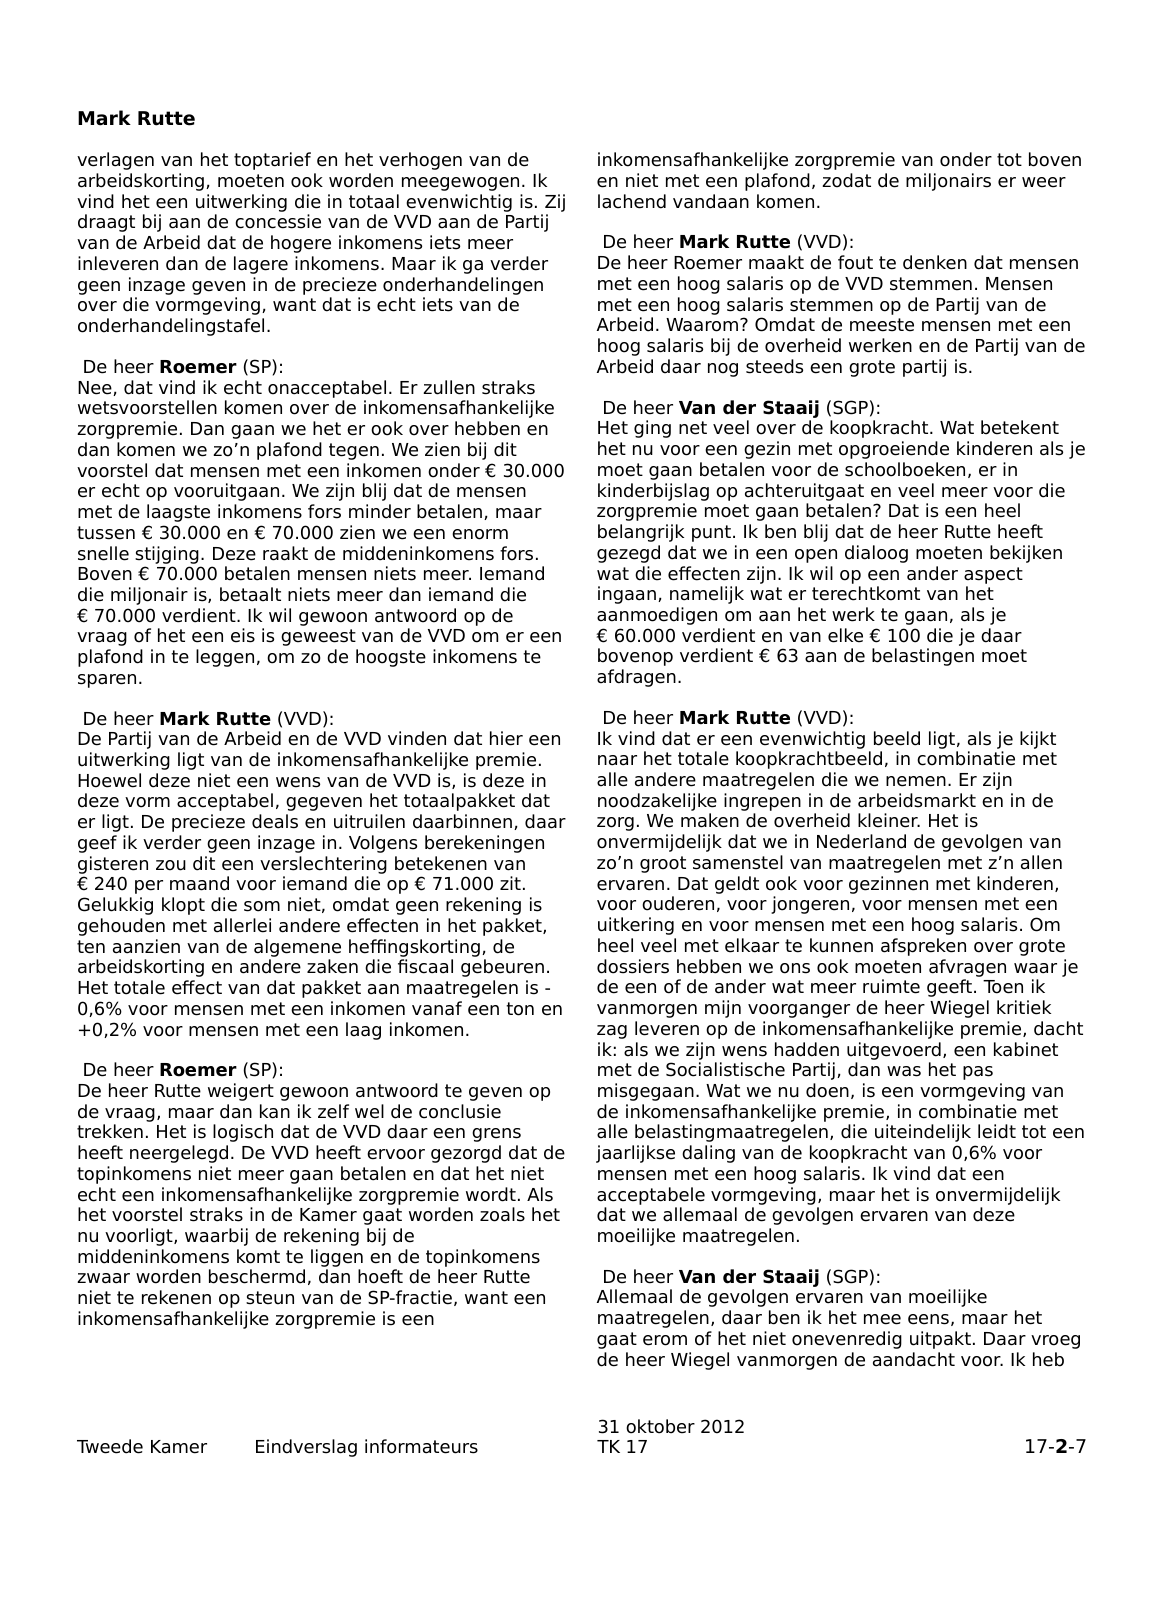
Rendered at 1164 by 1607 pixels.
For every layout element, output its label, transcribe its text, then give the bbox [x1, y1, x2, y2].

text De heer Mark Rutte (VVD): [596, 232, 1087, 253]
text Ik vind dat er een evenwichtig beeld ligt, als je kijkt naar het totale koopkrachtbeeld, in combinatie met alle andere maatregelen die we nemen. Er zijn noodzakelijke ingrepen in de arbeidsmarkt en in de zorg. We maken de overheid kleiner. Het is onvermijdelijk dat we in Nederland de gevolgen van zo’n groot samenstel van maatregelen met z’n allen ervaren. Dat geldt ook voor gezinnen met kinderen, voor ouderen, voor jongeren, voor mensen met een uitkering en voor mensen met een hoog salaris. Om heel veel met elkaar te kunnen afspreken over grote dossiers hebben we ons ook moeten afvragen waar je de een of de ander wat meer ruimte geeft. Toen ik vanmorgen mijn voorganger de heer Wiegel kritiek zag leveren op de inkomensafhankelijke premie, dacht ik: als we zijn wens hadden uitgevoerd, een kabinet met de Socialistische Partij, dan was het pas misgegaan. Wat we nu doen, is een vormgeving van de inkomensafhankelijke premie, in combinatie met alle belastingmaatregelen, die uiteindelijk leidt tot een jaarlijkse daling van de koopkracht van 0,6% voor mensen met een hoog salaris. Ik vind dat een acceptabele vormgeving, maar het is onvermijdelijk dat we allemaal de gevolgen ervaren van deze moeilijke maatregelen. [596, 728, 1087, 1247]
text De heer Roemer (SP): [77, 1060, 567, 1081]
text De heer Van der Staaij (SGP): [596, 1267, 1087, 1287]
text De heer Van der Staaij (SGP): [596, 397, 1087, 418]
text inkomensafhankelijke zorgpremie van onder tot boven en niet met een plafond, zodat de miljonairs er weer lachend vandaan komen. [596, 150, 1087, 212]
text De heer Mark Rutte (VVD): [596, 708, 1087, 728]
text Het ging net veel over de koopkracht. Wat betekent het nu voor een gezin met opgroeiende kinderen als je moet gaan betalen voor de schoolboeken, er in kinderbijslag op achteruitgaat en veel meer voor die zorgpremie moet gaan betalen? Dat is een heel belangrijk punt. Ik ben blij dat de heer Rutte heeft gezegd dat we in een open dialoog moeten bekijken wat die effecten zijn. Ik wil op een ander aspect ingaan, namelijk wat er terechtkomt van het aanmoedigen om aan het werk te gaan, als je € 60.000 verdient en van elke € 100 die je daar bovenop verdient € 63 aan de belastingen moet afdragen. [596, 418, 1087, 688]
text Allemaal de gevolgen ervaren van moeilijke maatregelen, daar ben ik het mee eens, maar het gaat erom of het niet onevenredig uitpakt. Daar vroeg de heer Wiegel vanmorgen de aandacht voor. Ik heb [596, 1287, 1087, 1370]
text De heer Rutte weigert gewoon antwoord te geven op de vraag, maar dan kan ik zelf wel de conclusie trekken. Het is logisch dat de VVD daar een grens heeft neergelegd. De VVD heeft ervoor gezorgd dat de topinkomens niet meer gaan betalen en dat het niet echt een inkomensafhankelijke zorgpremie wordt. Als het voorstel straks in de Kamer gaat worden zoals het nu voorligt, waarbij de rekening bij de middeninkomens komt te liggen en de topinkomens zwaar worden beschermd, dan hoeft de heer Rutte niet te rekenen op steun van de SP-fractie, want een inkomensafhankelijke zorgpremie is een [77, 1081, 567, 1329]
text De heer Roemer (SP): [77, 357, 567, 377]
text verlagen van het toptarief en het verhogen van de arbeidskorting, moeten ook worden meegewogen. Ik vind het een uitwerking die in totaal evenwichtig is. Zij draagt bij aan de concessie van de VVD aan de Partij van de Arbeid dat de hogere inkomens iets meer inleveren dan de lagere inkomens. Maar ik ga verder geen inzage geven in de precieze onderhandelingen over die vormgeving, want dat is echt iets van de onderhandelingstafel. [77, 150, 567, 337]
text De Partij van de Arbeid en de VVD vinden dat hier een uitwerking ligt van de inkomensafhankelijke premie. Hoewel deze niet een wens van de VVD is, is deze in deze vorm acceptabel, gegeven het totaalpakket dat er ligt. De precieze deals en uitruilen daarbinnen, daar geef ik verder geen inzage in. Volgens berekeningen gisteren zou dit een verslechtering betekenen van € 240 per maand voor iemand die op € 71.000 zit. Gelukkig klopt die som niet, omdat geen rekening is gehouden met allerlei andere effecten in het pakket, ten aanzien van de algemene heffingskorting, de arbeidskorting en andere zaken die fiscaal gebeuren. Het totale effect van dat pakket aan maatregelen is -0,6% voor mensen met een inkomen vanaf een ton en +0,2% voor mensen met een laag inkomen. [77, 729, 567, 1040]
text De heer Roemer maakt de fout te denken dat mensen met een hoog salaris op de VVD stemmen. Mensen met een hoog salaris stemmen op de Partij van de Arbeid. Waarom? Omdat de meeste mensen met een hoog salaris bij de overheid werken en de Partij van de Arbeid daar nog steeds een grote partij is. [596, 253, 1087, 377]
text Nee, dat vind ik echt onacceptabel. Er zullen straks wetsvoorstellen komen over de inkomensafhankelijke zorgpremie. Dan gaan we het er ook over hebben en dan komen we zo’n plafond tegen. We zien bij dit voorstel dat mensen met een inkomen onder € 30.000 er echt op vooruitgaan. We zijn blij dat de mensen met de laagste inkomens fors minder betalen, maar tussen € 30.000 en € 70.000 zien we een enorm snelle stijging. Deze raakt de middeninkomens fors. Boven € 70.000 betalen mensen niets meer. Iemand die miljonair is, betaalt niets meer dan iemand die € 70.000 verdient. Ik wil gewoon antwoord op de vraag of het een eis is geweest van de VVD om er een plafond in te leggen, om zo de hoogste inkomens te sparen. [77, 377, 567, 688]
text De heer Mark Rutte (VVD): [77, 708, 567, 729]
